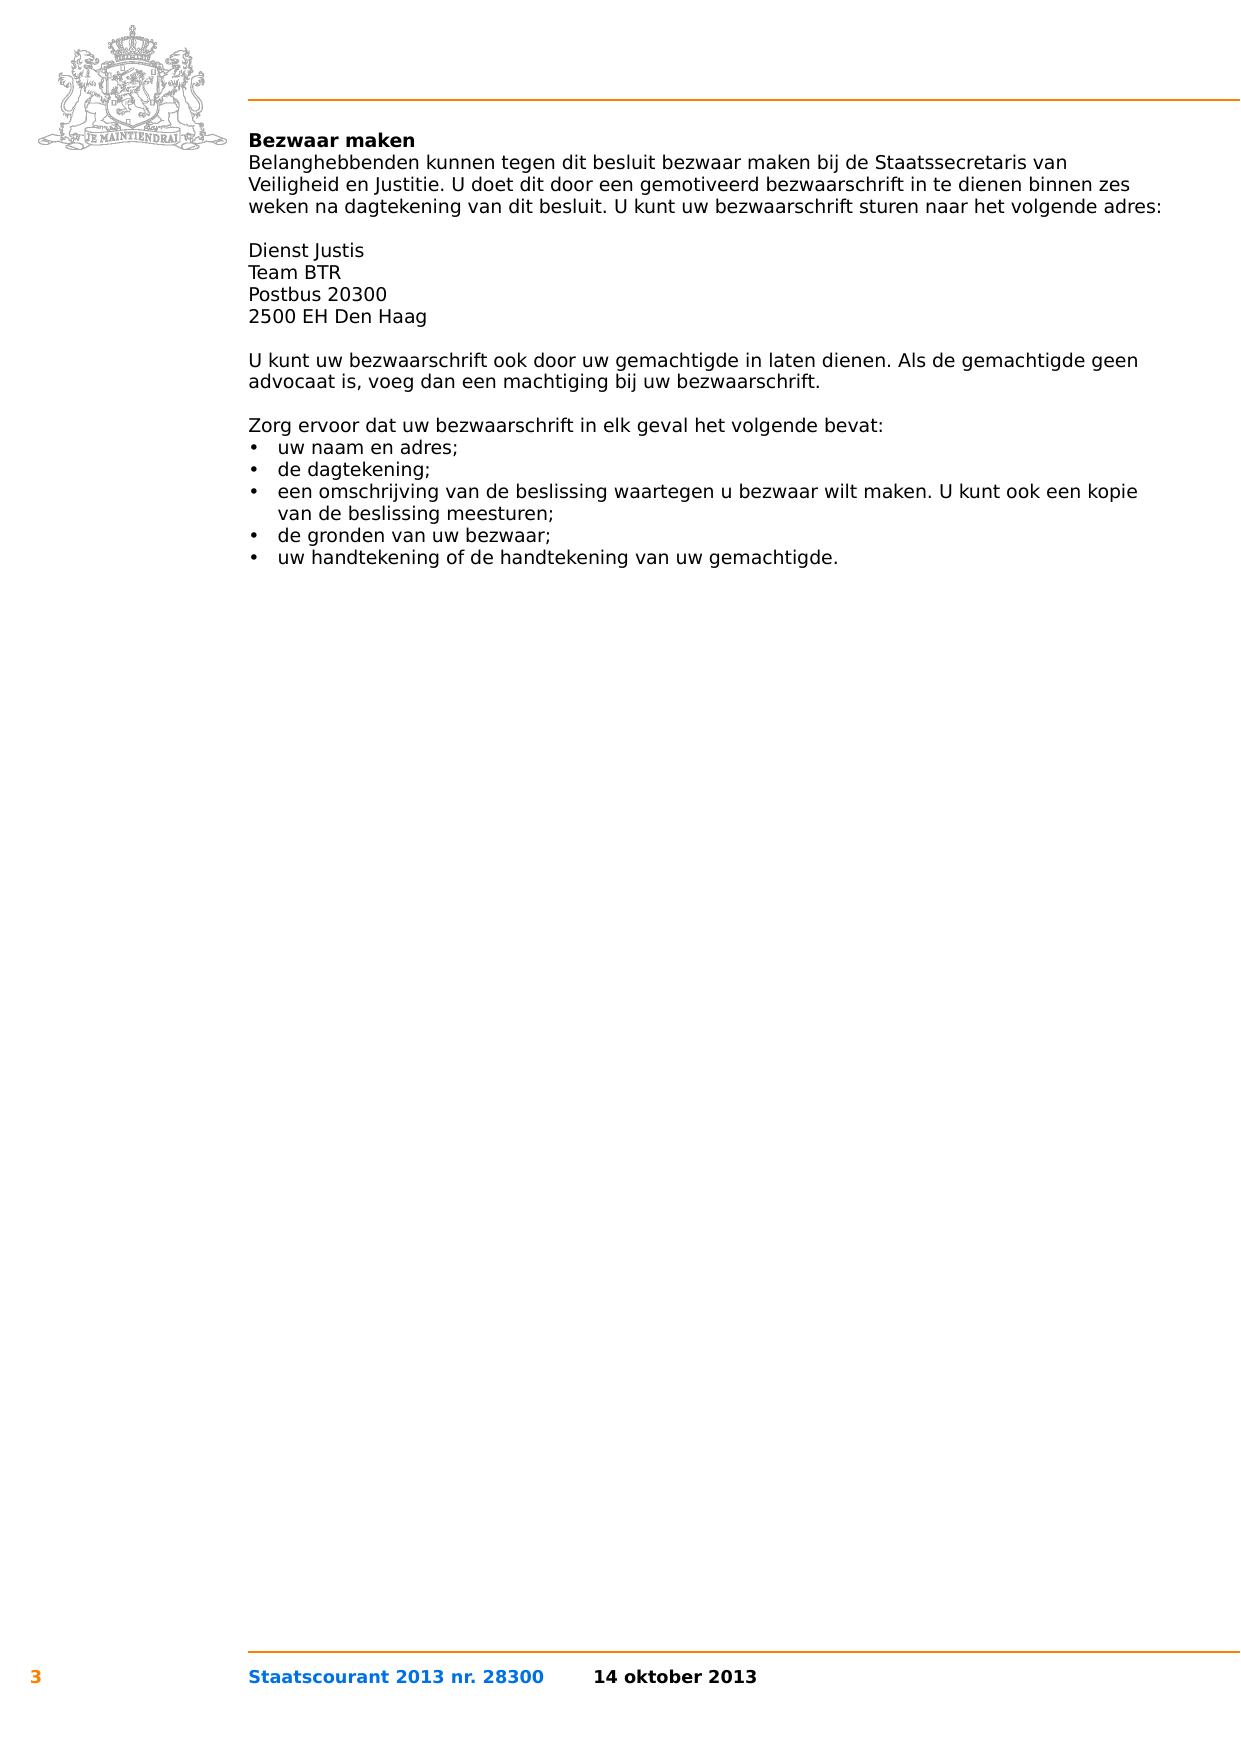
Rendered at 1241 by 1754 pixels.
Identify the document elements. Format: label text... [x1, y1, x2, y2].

text U kunt uw bezwaarschrift ook door uw gemachtigde in laten dienen. Als de gemachtigde geen advocaat is, voeg dan een machtiging bij uw bezwaarschrift. [248, 349, 1163, 393]
text • de gronden van uw bezwaar; [248, 525, 1163, 547]
text Bezwaar maken [248, 130, 1163, 152]
text Team BTR [248, 262, 1163, 284]
text • uw handtekening of de handtekening van uw gemachtigde. [248, 547, 1163, 569]
text Dienst Justis [248, 240, 1163, 262]
picture [38, 25, 227, 150]
text Belanghebbenden kunnen tegen dit besluit bezwaar maken bij de Staatssecretaris van Veiligheid en Justitie. U doet dit door een gemotiveerd bezwaarschrift in te dienen binnen zes weken na dagtekening van dit besluit. U kunt uw bezwaarschrift sturen naar het volgende adres: [248, 152, 1163, 218]
text Zorg ervoor dat uw bezwaarschrift in elk geval het volgende bevat: [248, 415, 1163, 437]
text Postbus 20300 [248, 284, 1163, 306]
text • een omschrijving van de beslissing waartegen u bezwaar wilt maken. U kunt ook een kopie van de beslissing meesturen; [248, 481, 1163, 525]
text • de dagtekening; [248, 459, 1163, 481]
text • uw naam en adres; [248, 437, 1163, 459]
text 2500 EH Den Haag [248, 306, 1163, 328]
